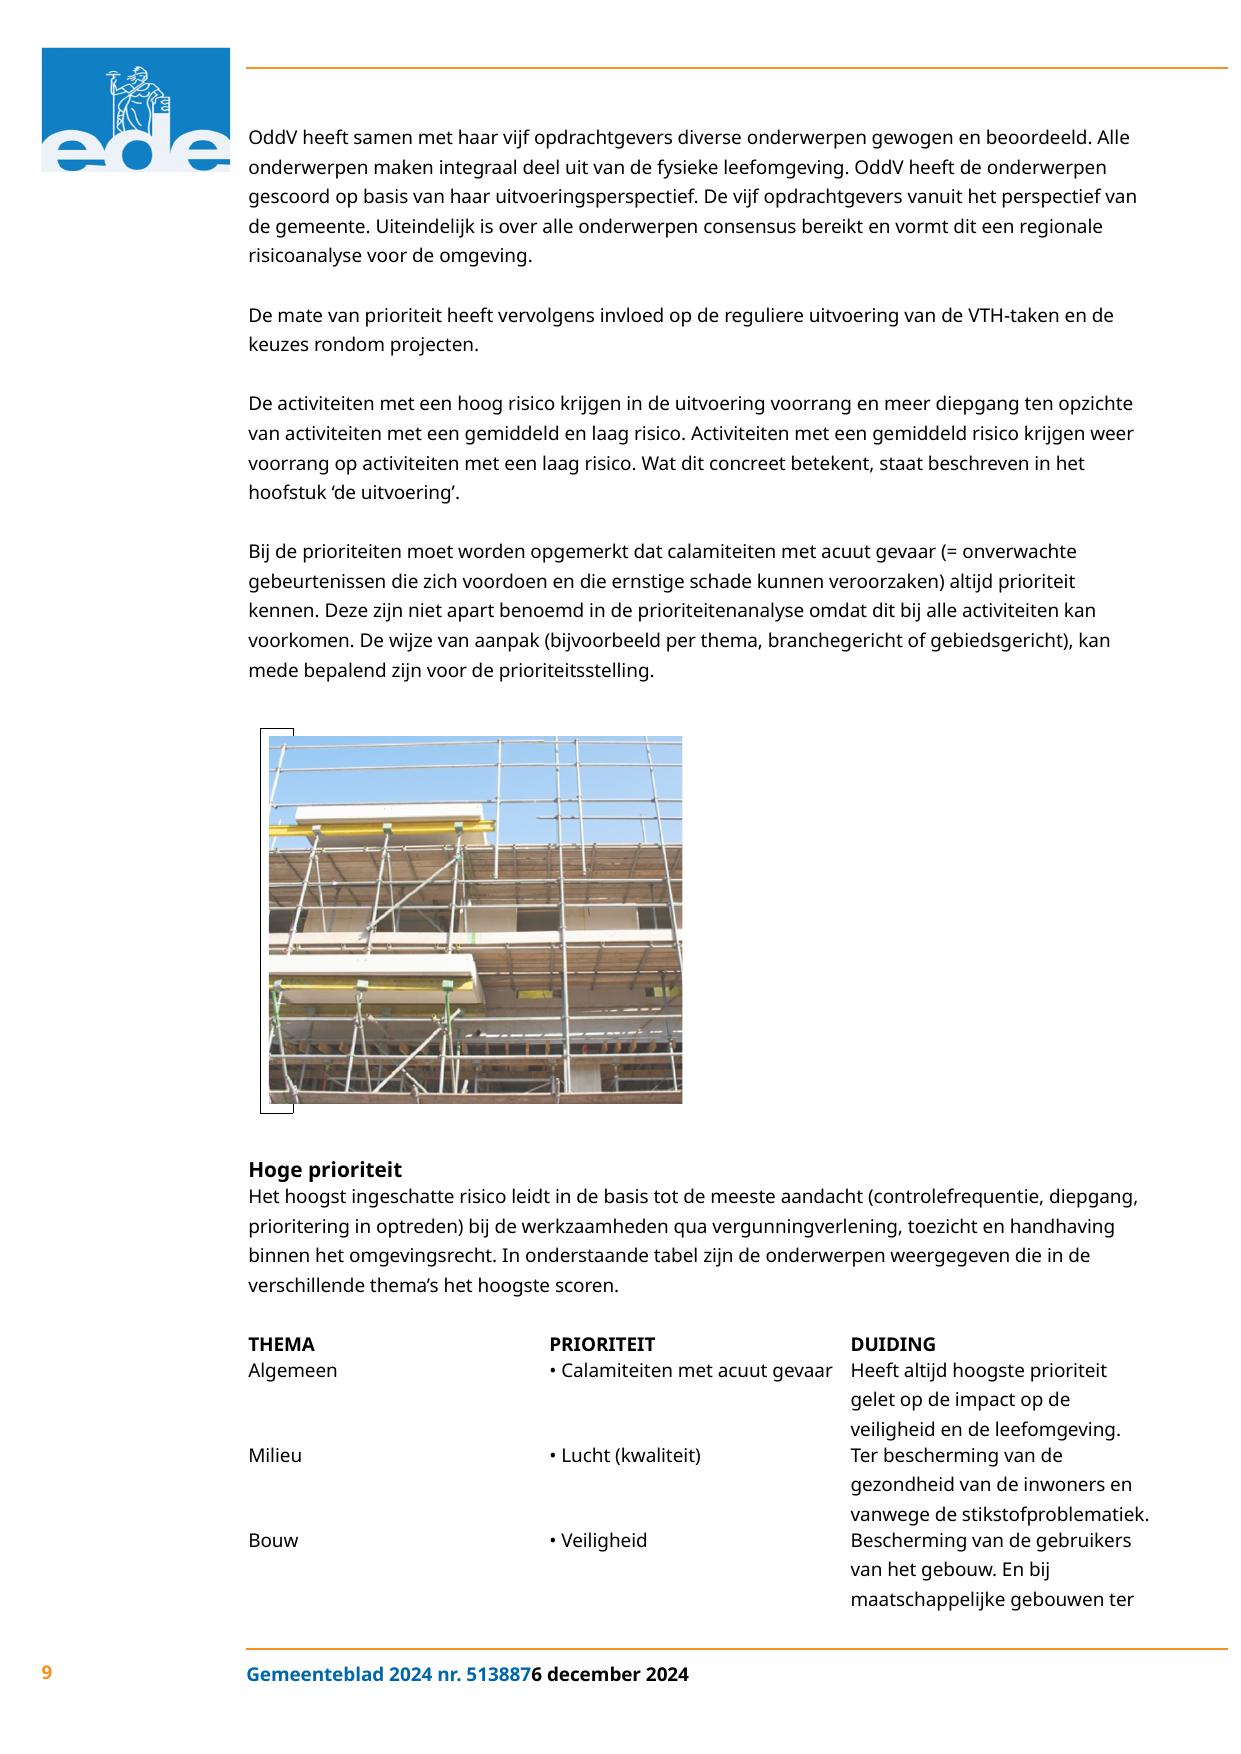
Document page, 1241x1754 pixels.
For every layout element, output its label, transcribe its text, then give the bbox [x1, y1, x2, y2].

text Bij de prioriteiten moet worden opgemerkt dat calamiteiten met acuut gevaar (= onverwachte gebeurtenissen die zich voordoen en die ernstige schade kunnen veroorzaken) altijd prioriteit kennen. Deze zijn niet apart benoemd in de prioriteitenanalyse omdat dit bij alle activiteiten kan voorkomen. De wijze van aanpak (bijvoorbeeld per thema, branchegericht of gebiedsgericht), kan mede bepalend zijn voor de prioriteitsstelling. [248, 538, 1152, 683]
text De activiteiten met een hoog risico krijgen in de uitvoering voorrang en meer diepgang ten opzichte van activiteiten met een gemiddeld en laag risico. Activiteiten met een gemiddeld risico krijgen weer voorrang op activiteiten met een laag risico. Wat dit concreet betekent, staat beschreven in het hoofstuk ‘de uitvoering’. [248, 391, 1152, 505]
text De mate van prioriteit heeft vervolgens invloed op de reguliere uitvoering van de VTH-taken en de keuzes rondom projecten. [248, 302, 1152, 357]
text Hoge prioriteit [248, 1155, 1152, 1183]
table_cell Heeft altijd hoogste prioriteit gelet op de impact op de veiligheid en de leefomgeving. [850, 1357, 1152, 1442]
table_cell Algemeen [248, 1357, 549, 1442]
text Het hoogst ingeschatte risico leidt in de basis tot de meeste aandacht (controlefrequentie, diepgang, prioritering in optreden) bij de werkzaamheden qua vergunningverlening, toezicht en handhaving binnen het omgevingsrecht. In onderstaande tabel zijn de onderwerpen weergegeven die in de verschillende thema’s het hoogste scoren. [248, 1183, 1152, 1298]
text OddV heeft samen met haar vijf opdrachtgevers diverse onderwerpen gewogen en beoordeeld. Alle onderwerpen maken integraal deel uit van de fysieke leefomgeving. OddV heeft de onderwerpen gescoord op basis van haar uitvoeringsperspectief. De vijf opdrachtgevers vanuit het perspectief van de gemeente. Uiteindelijk is over alle onderwerpen consensus bereikt en vormt dit een regionale risicoanalyse voor de omgeving. [248, 124, 1152, 268]
table_cell Milieu [248, 1442, 549, 1527]
table_cell • Lucht (kwaliteit) [549, 1442, 850, 1527]
table_header THEMA [248, 1331, 549, 1357]
table_cell Ter bescherming van de gezondheid van de inwoners en vanwege de stikstofproblematiek. [850, 1442, 1152, 1527]
table_cell • Veiligheid [549, 1527, 850, 1612]
table_cell Bescherming van de gebruikers van het gebouw. En bij maatschappelijke gebouwen ter [850, 1527, 1152, 1612]
picture [41, 47, 231, 172]
table_header PRIORITEIT [549, 1331, 850, 1357]
picture [268, 736, 683, 1104]
table_cell Bouw [248, 1527, 549, 1612]
table_cell • Calamiteiten met acuut gevaar [549, 1357, 850, 1442]
table_header DUIDING [850, 1331, 1152, 1357]
